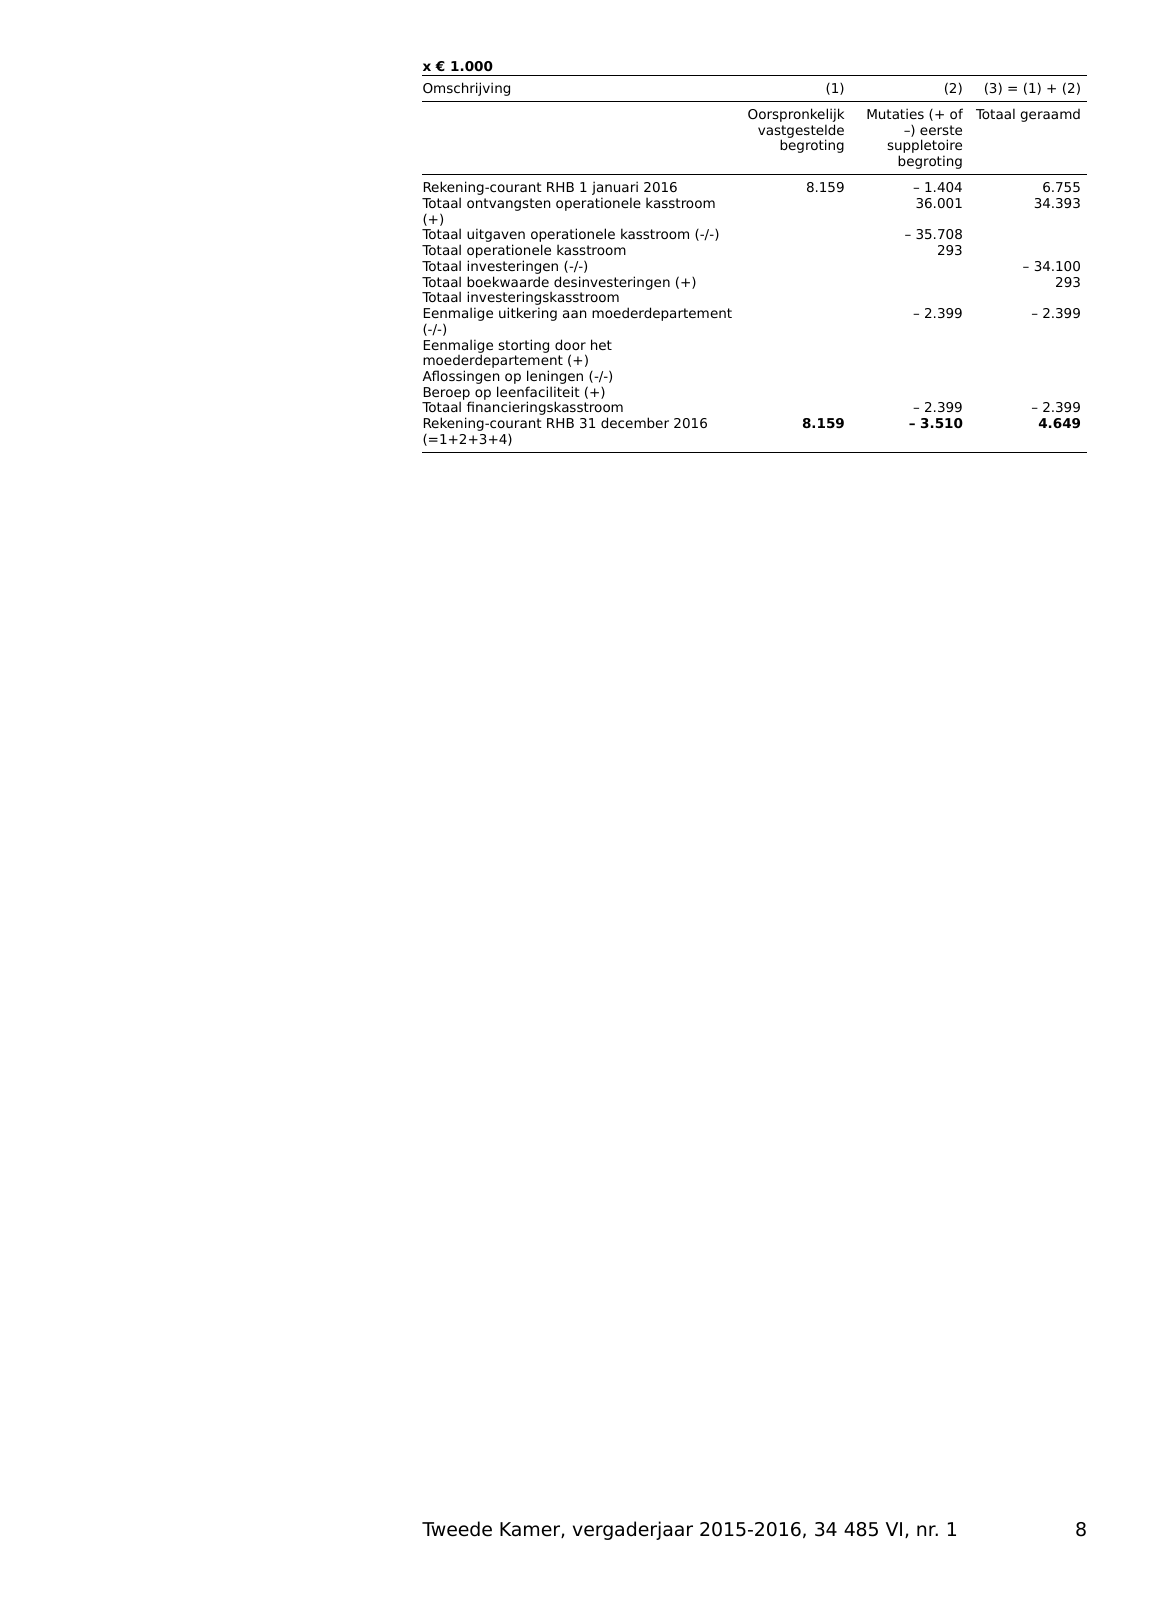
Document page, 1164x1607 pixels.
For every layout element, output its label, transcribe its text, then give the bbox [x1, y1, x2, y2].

table_cell [850, 337, 968, 369]
table_cell Totaal ontvangsten operationele kasstroom (+) [422, 196, 732, 227]
table_cell [732, 385, 850, 400]
table_cell [850, 369, 968, 384]
table_cell Oorspronkelijk vastgestelde begroting [732, 102, 850, 174]
table_cell 36.001 [850, 196, 968, 227]
table_cell (1) [732, 76, 850, 101]
table_cell [850, 274, 968, 290]
table_cell Rekening-courant RHB 1 januari 2016 [422, 175, 732, 196]
table_cell Aflossingen op leningen (-/-) [422, 369, 732, 384]
table_cell [732, 259, 850, 274]
table_cell Omschrijving [422, 76, 732, 101]
table_cell [732, 337, 850, 369]
table_cell 293 [969, 274, 1087, 290]
table_cell [732, 274, 850, 290]
table_cell [732, 227, 850, 243]
table_cell Totaal investeringen (-/-) [422, 259, 732, 274]
table_cell [969, 243, 1087, 259]
table_cell Totaal boekwaarde desinvesteringen (+) [422, 274, 732, 290]
table_cell [732, 400, 850, 416]
table_cell [969, 337, 1087, 369]
table_cell Rekening-courant RHB 31 december 2016 (=1+2+3+4) [422, 416, 732, 452]
table_cell 8.159 [732, 175, 850, 196]
table_cell (2) [850, 76, 968, 101]
table_cell [969, 385, 1087, 400]
table_cell Totaal operationele kasstroom [422, 243, 732, 259]
table_cell 34.393 [969, 196, 1087, 227]
table_cell 293 [850, 243, 968, 259]
table_cell [969, 290, 1087, 306]
table_cell [422, 102, 732, 174]
table_cell Totaal uitgaven operationele kasstroom (-/-) [422, 227, 732, 243]
table_cell – 34.100 [969, 259, 1087, 274]
table_cell [850, 259, 968, 274]
table_cell [732, 369, 850, 384]
table_cell [732, 290, 850, 306]
table_cell – 2.399 [850, 306, 968, 337]
table_cell Totaal financieringskasstroom [422, 400, 732, 416]
table_header x € 1.000 [422, 59, 1087, 75]
table_cell Beroep op leenfaciliteit (+) [422, 385, 732, 400]
table_cell [850, 385, 968, 400]
table_cell – 2.399 [969, 306, 1087, 337]
table_cell [732, 196, 850, 227]
table_cell – 2.399 [969, 400, 1087, 416]
table_cell Eenmalige uitkering aan moederdepartement (-/-) [422, 306, 732, 337]
table_cell [969, 369, 1087, 384]
table_cell [732, 243, 850, 259]
table_cell – 1.404 [850, 175, 968, 196]
table_cell (3) = (1) + (2) [969, 76, 1087, 101]
table_cell – 2.399 [850, 400, 968, 416]
table_cell Totaal investeringskasstroom [422, 290, 732, 306]
table_cell 6.755 [969, 175, 1087, 196]
table_cell [850, 290, 968, 306]
table_cell 4.649 [969, 416, 1087, 452]
table_cell [969, 227, 1087, 243]
table_cell Mutaties (+ of –) eerste suppletoire begroting [850, 102, 968, 174]
table_cell 8.159 [732, 416, 850, 452]
table_cell [732, 306, 850, 337]
table_cell Eenmalige storting door het moederdepartement (+) [422, 337, 732, 369]
table_cell – 35.708 [850, 227, 968, 243]
table_cell – 3.510 [850, 416, 968, 452]
table_cell Totaal geraamd [969, 102, 1087, 174]
